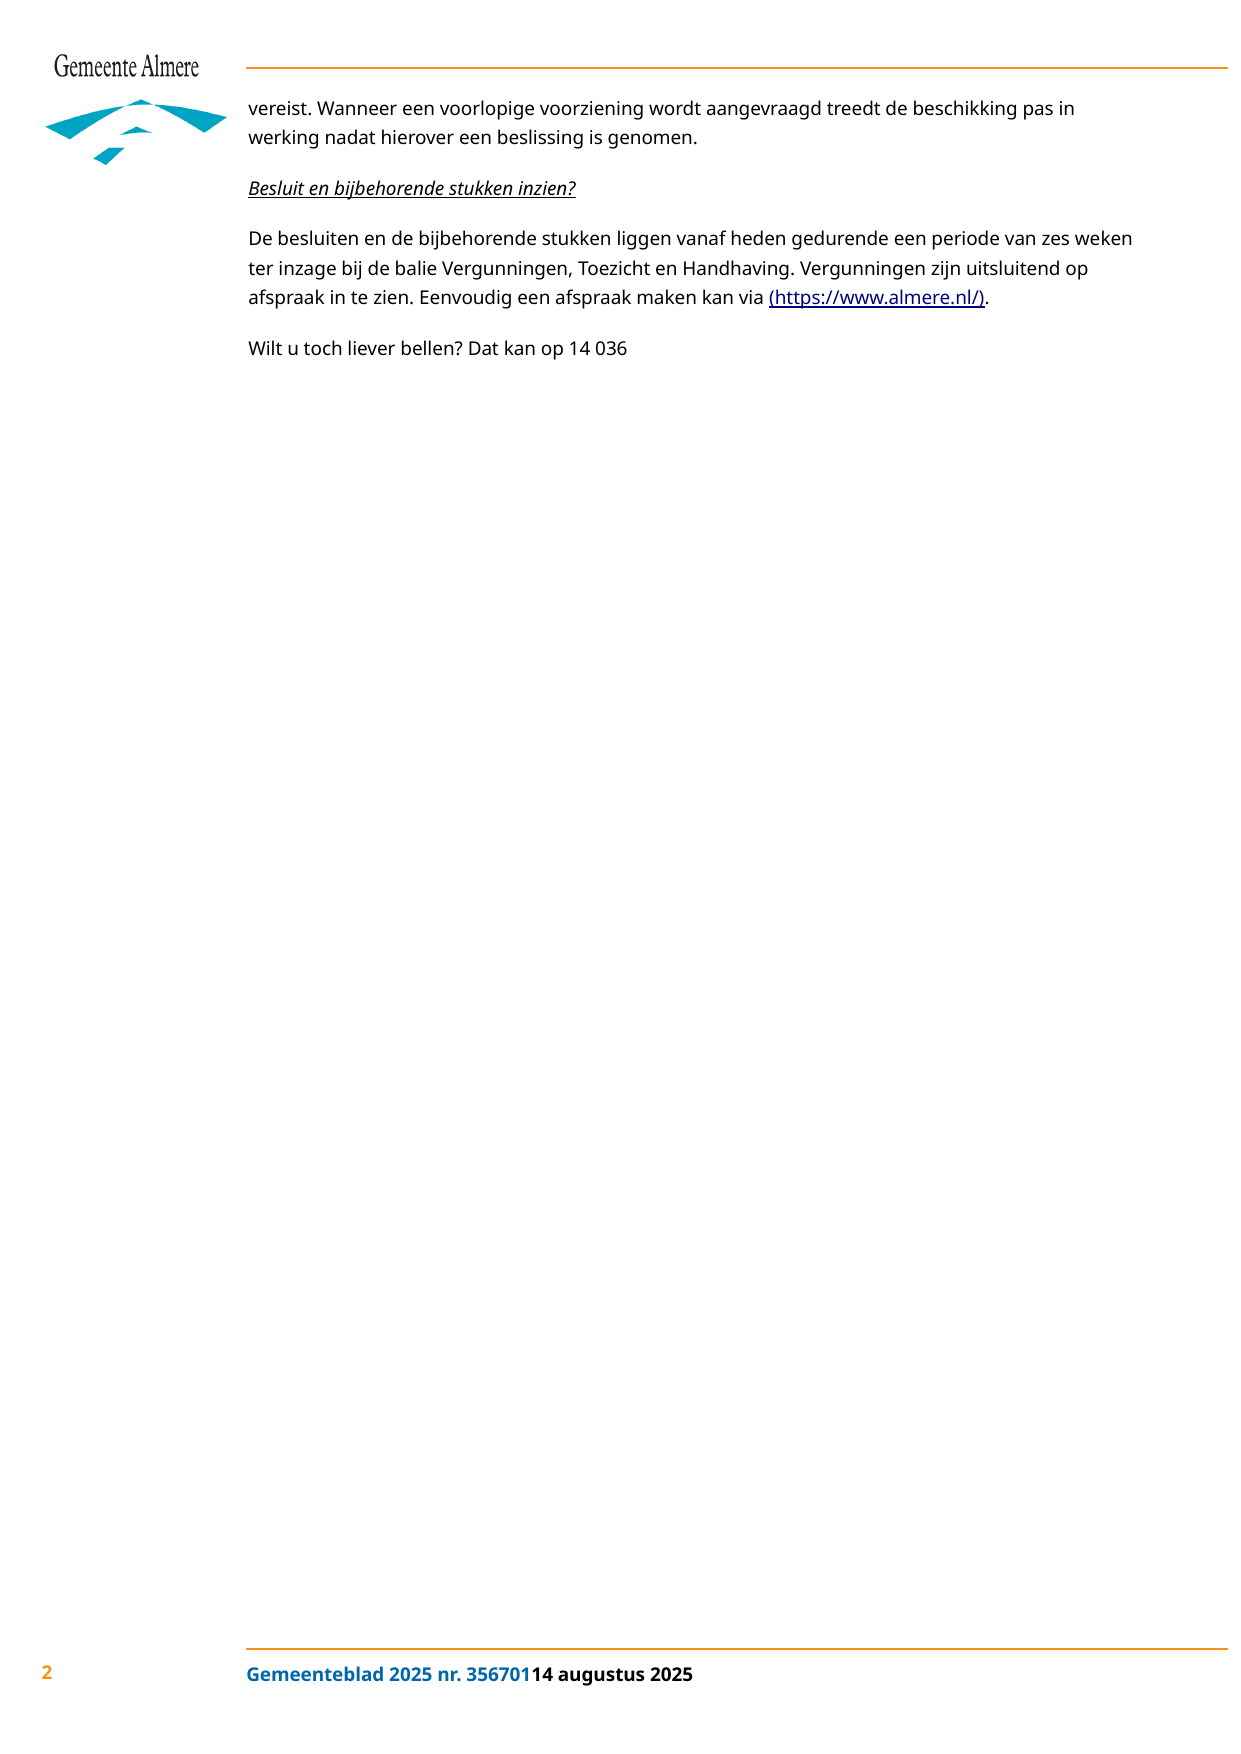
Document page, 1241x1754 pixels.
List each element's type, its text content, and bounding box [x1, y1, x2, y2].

text Wilt u toch liever bellen? Dat kan op 14 036 [248, 335, 1152, 361]
text De besluiten en de bijbehorende stukken liggen vanaf heden gedurende een periode van zes weken ter inzage bij de balie Vergunningen, Toezicht en Handhaving. Vergunningen zijn uitsluitend op afspraak in te zien. Eenvoudig een afspraak maken kan via (https://www.almere.nl/). [248, 225, 1152, 310]
text vereist. Wanneer een voorlopige voorziening wordt aangevraagd treedt de beschikking pas in werking nadat hierover een beslissing is genomen. [248, 95, 1152, 150]
text Besluit en bijbehorende stukken inzien? [248, 175, 1152, 201]
picture [41, 47, 231, 172]
